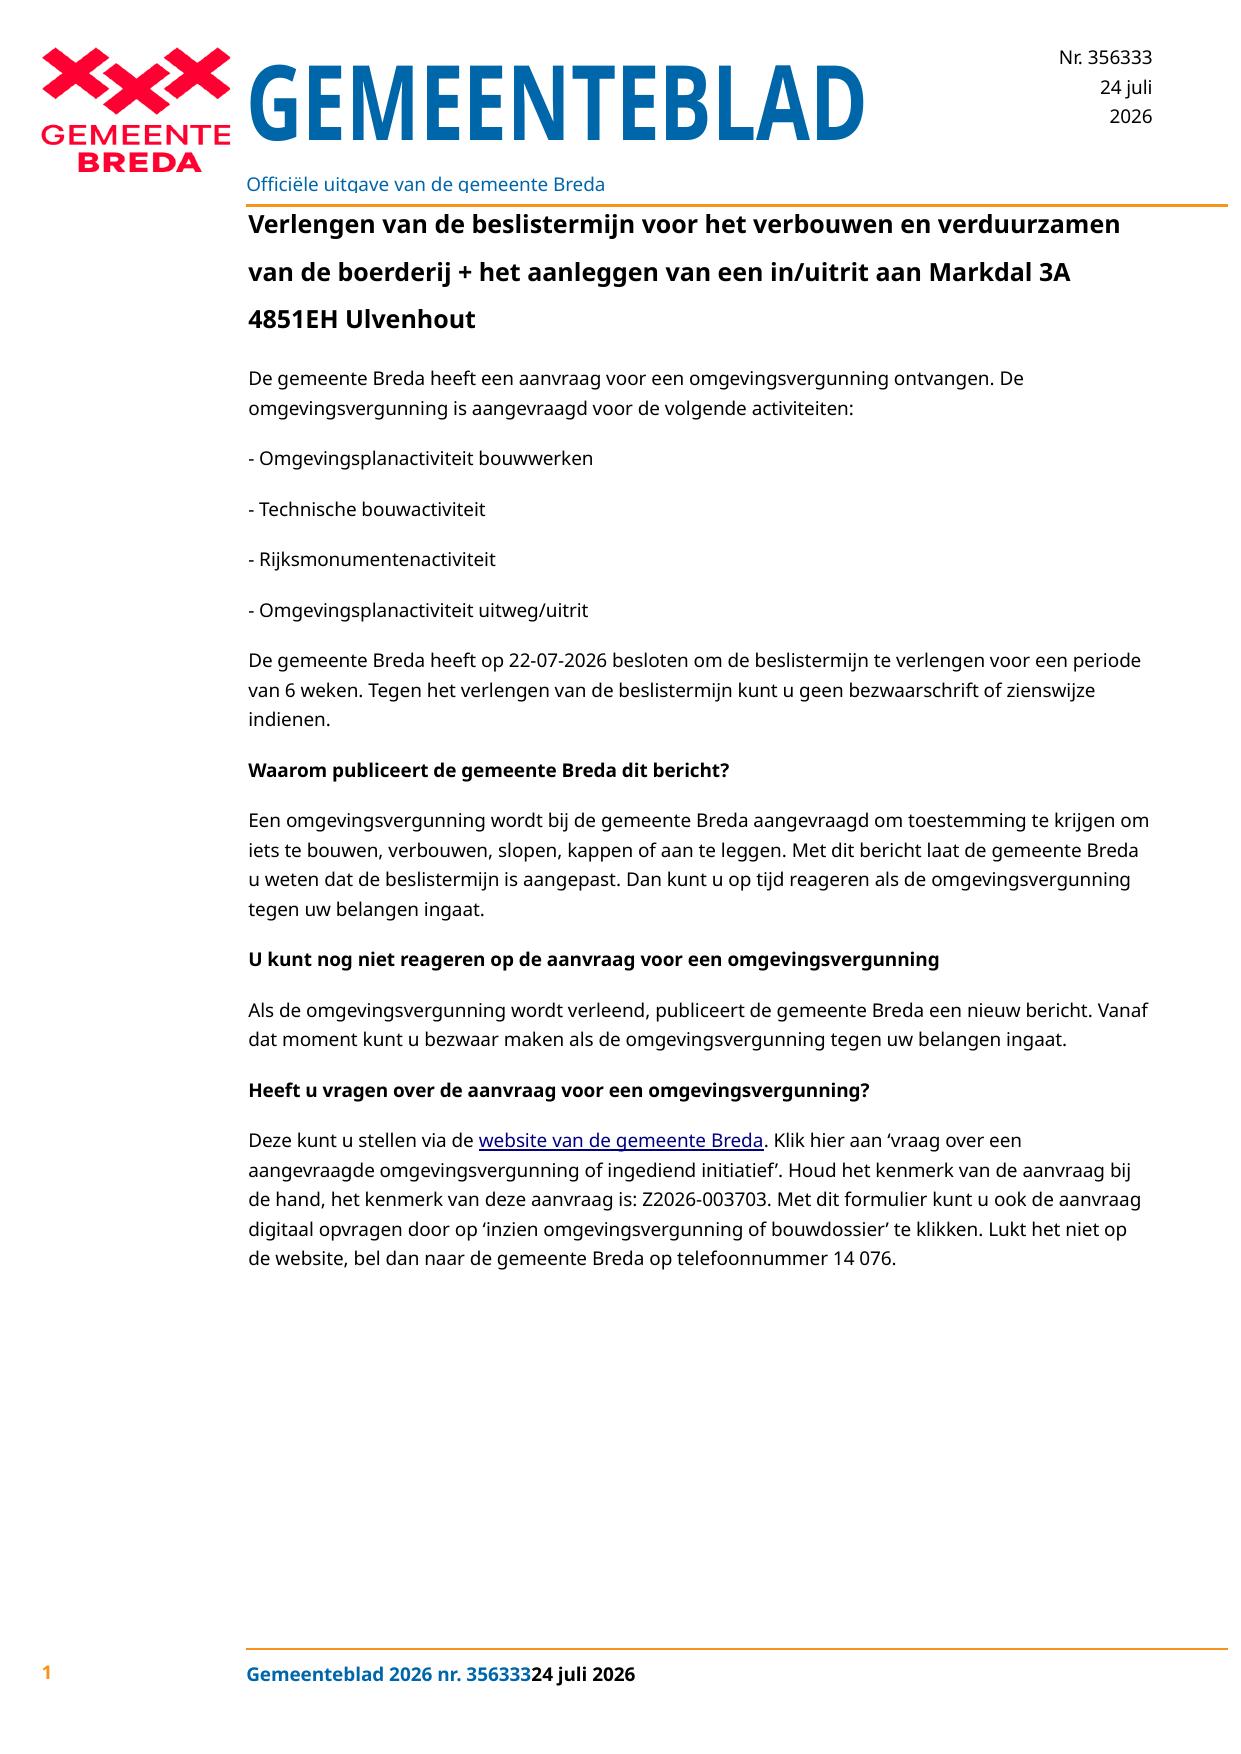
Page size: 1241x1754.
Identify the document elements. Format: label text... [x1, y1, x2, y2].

picture [41, 47, 231, 172]
text Als de omgevingsvergunning wordt verleend, publiceert de gemeente Breda een nieuw bericht. Vanaf dat moment kunt u bezwaar maken als de omgevingsvergunning tegen uw belangen ingaat. [248, 997, 1152, 1052]
text Waarom publiceert de gemeente Breda dit bericht? [248, 757, 1152, 782]
text - Omgevingsplanactiviteit uitweg/uitrit [248, 597, 1152, 622]
text - Technische bouwactiviteit [248, 496, 1152, 522]
text De gemeente Breda heeft op 22-07-2026 besloten om de beslistermijn te verlengen voor een periode van 6 weken. Tegen het verlengen van de beslistermijn kunt u geen bezwaarschrift of zienswijze indienen. [248, 647, 1152, 732]
text Een omgevingsvergunning wordt bij de gemeente Breda aangevraagd om toestemming te krijgen om iets te bouwen, verbouwen, slopen, kappen of aan te leggen. Met dit bericht laat de gemeente Breda u weten dat de beslistermijn is aangepast. Dan kunt u op tijd reageren als de omgevingsvergunning tegen uw belangen ingaat. [248, 807, 1152, 922]
text De gemeente Breda heeft een aanvraag voor een omgevingsvergunning ontvangen. De omgevingsvergunning is aangevraagd voor de volgende activiteiten: [248, 366, 1152, 421]
text Verlengen van de beslistermijn voor het verbouwen en verduurzamen van de boerderij + het aanleggen van een in/uitrit aan Markdal 3A 4851EH Ulvenhout [248, 207, 1152, 336]
text - Omgevingsplanactiviteit bouwwerken [248, 446, 1152, 471]
text Deze kunt u stellen via de website van de gemeente Breda. Klik hier aan ‘vraag over een aangevraagde omgevingsvergunning of ingediend initiatief’. Houd het kenmerk van de aanvraag bij de hand, het kenmerk van deze aanvraag is: Z2026-003703. Met dit formulier kunt u ook de aanvraag digitaal opvragen door op ‘inzien omgevingsvergunning of bouwdossier’ te klikken. Lukt het niet op de website, bel dan naar de gemeente Breda op telefoonnummer 14 076. [248, 1127, 1152, 1271]
text - Rijksmonumentenactiviteit [248, 546, 1152, 572]
text U kunt nog niet reageren op de aanvraag voor een omgevingsvergunning [248, 946, 1152, 972]
text Heeft u vragen over de aanvraag voor een omgevingsvergunning? [248, 1077, 1152, 1102]
